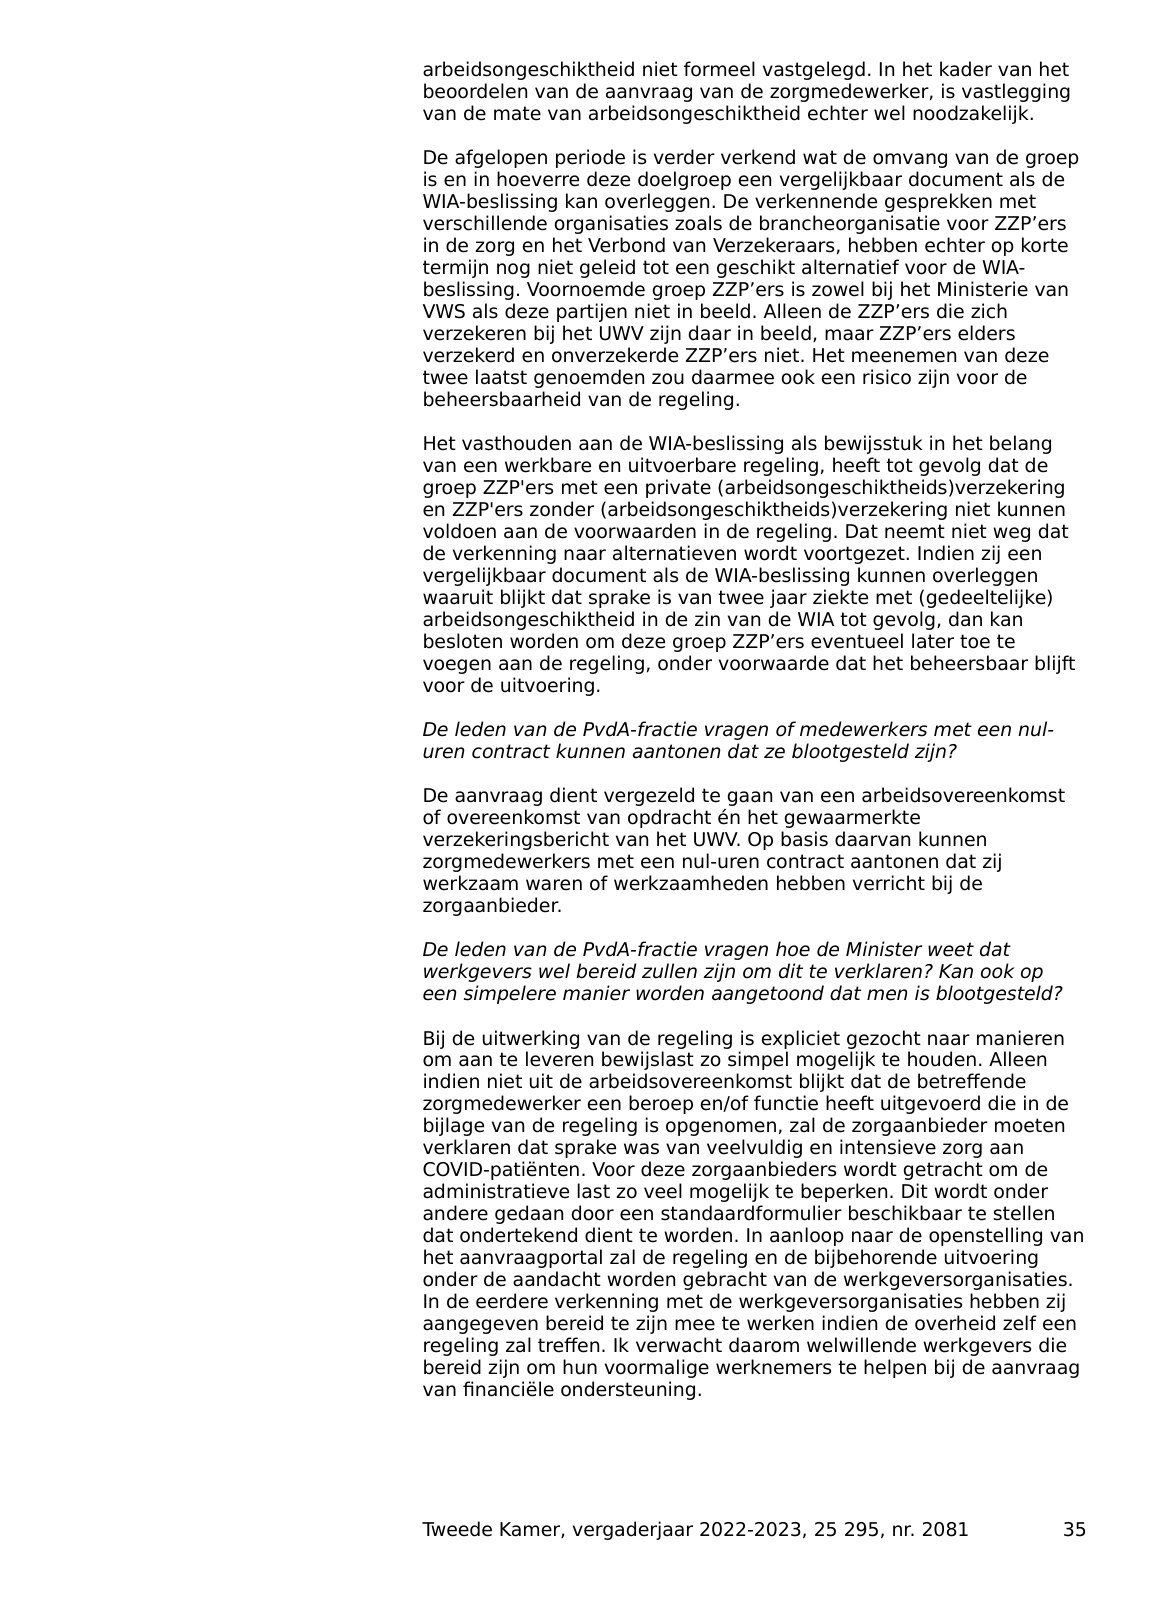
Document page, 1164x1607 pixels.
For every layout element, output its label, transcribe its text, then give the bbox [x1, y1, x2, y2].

text arbeidsongeschiktheid niet formeel vastgelegd. In het kader van het beoordelen van de aanvraag van de zorgmedewerker, is vastlegging van de mate van arbeidsongeschiktheid echter wel noodzakelijk. [422, 59, 1087, 125]
text Het vasthouden aan de WIA-beslissing als bewijsstuk in het belang van een werkbare en uitvoerbare regeling, heeft tot gevolg dat de groep ZZP'ers met een private (arbeidsongeschiktheids)verzekering en ZZP'ers zonder (arbeidsongeschiktheids)verzekering niet kunnen voldoen aan de voorwaarden in de regeling. Dat neemt niet weg dat de verkenning naar alternatieven wordt voortgezet. Indien zij een vergelijkbaar document als de WIA-beslissing kunnen overleggen waaruit blijkt dat sprake is van twee jaar ziekte met (gedeeltelijke) arbeidsongeschiktheid in de zin van de WIA tot gevolg, dan kan besloten worden om deze groep ZZP’ers eventueel later toe te voegen aan de regeling, onder voorwaarde dat het beheersbaar blijft voor de uitvoering. [422, 433, 1087, 697]
text De leden van de PvdA-fractie vragen hoe de Minister weet dat werkgevers wel bereid zullen zijn om dit te verklaren? Kan ook op een simpelere manier worden aangetoond dat men is blootgesteld? [422, 939, 1087, 1005]
text Bij de uitwerking van de regeling is expliciet gezocht naar manieren om aan te leveren bewijslast zo simpel mogelijk te houden. Alleen indien niet uit de arbeidsovereenkomst blijkt dat de betreffende zorgmedewerker een beroep en/of functie heeft uitgevoerd die in de bijlage van de regeling is opgenomen, zal de zorgaanbieder moeten verklaren dat sprake was van veelvuldig en intensieve zorg aan COVID-patiënten. Voor deze zorgaanbieders wordt getracht om de administratieve last zo veel mogelijk te beperken. Dit wordt onder andere gedaan door een standaardformulier beschikbaar te stellen dat ondertekend dient te worden. In aanloop naar de openstelling van het aanvraagportal zal de regeling en de bijbehorende uitvoering onder de aandacht worden gebracht van de werkgeversorganisaties. In de eerdere verkenning met de werkgeversorganisaties hebben zij aangegeven bereid te zijn mee te werken indien de overheid zelf een regeling zal treffen. Ik verwacht daarom welwillende werkgevers die bereid zijn om hun voormalige werknemers te helpen bij de aanvraag van financiële ondersteuning. [422, 1027, 1087, 1401]
text De aanvraag dient vergezeld te gaan van een arbeidsovereenkomst of overeenkomst van opdracht én het gewaarmerkte verzekeringsbericht van het UWV. Op basis daarvan kunnen zorgmedewerkers met een nul-uren contract aantonen dat zij werkzaam waren of werkzaamheden hebben verricht bij de zorgaanbieder. [422, 785, 1087, 917]
text De leden van de PvdA-fractie vragen of medewerkers met een nul-uren contract kunnen aantonen dat ze blootgesteld zijn? [422, 719, 1087, 763]
text De afgelopen periode is verder verkend wat de omvang van de groep is en in hoeverre deze doelgroep een vergelijkbaar document als de WIA-beslissing kan overleggen. De verkennende gesprekken met verschillende organisaties zoals de brancheorganisatie voor ZZP’ers in de zorg en het Verbond van Verzekeraars, hebben echter op korte termijn nog niet geleid tot een geschikt alternatief voor de WIA-beslissing. Voornoemde groep ZZP’ers is zowel bij het Ministerie van VWS als deze partijen niet in beeld. Alleen de ZZP’ers die zich verzekeren bij het UWV zijn daar in beeld, maar ZZP’ers elders verzekerd en onverzekerde ZZP’ers niet. Het meenemen van deze twee laatst genoemden zou daarmee ook een risico zijn voor de beheersbaarheid van de regeling. [422, 147, 1087, 411]
